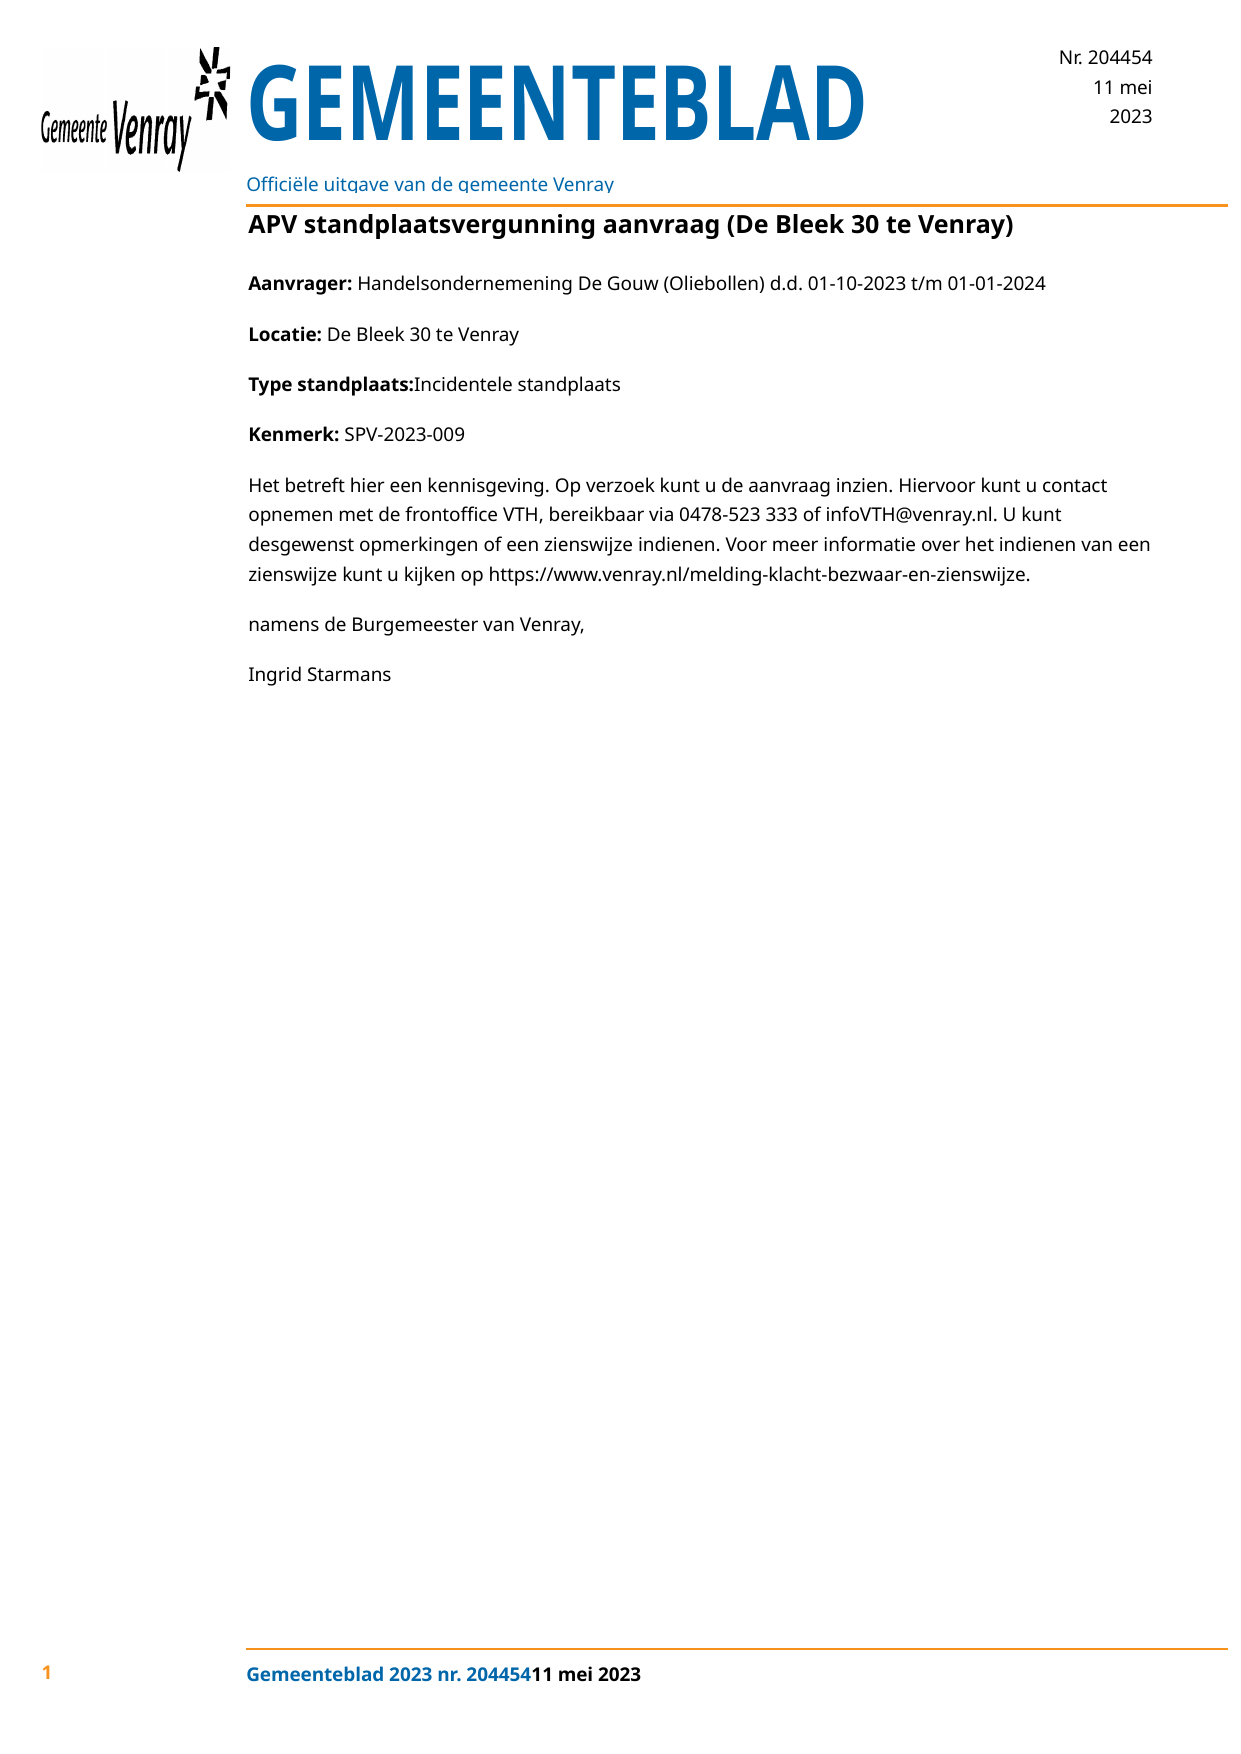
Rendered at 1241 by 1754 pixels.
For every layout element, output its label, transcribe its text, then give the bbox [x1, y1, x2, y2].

text APV standplaatsvergunning aanvraag (De Bleek 30 te Venray) [248, 207, 1152, 241]
text Kenmerk: SPV-2023-009 [248, 422, 1152, 447]
text Locatie: De Bleek 30 te Venray [248, 321, 1152, 346]
text Het betreft hier een kennisgeving. Op verzoek kunt u de aanvraag inzien. Hiervoor kunt u contact opnemen met de frontoffice VTH, bereikbaar via 0478-523 333 of infoVTH@venray.nl. U kunt desgewenst opmerkingen of een zienswijze indienen. Voor meer informatie over het indienen van een zienswijze kunt u kijken op https://www.venray.nl/melding-klacht-bezwaar-en-zienswijze. [248, 472, 1152, 586]
text Aanvrager: Handelsondernemening De Gouw (Oliebollen) d.d. 01-10-2023 t/m 01-01-2024 [248, 270, 1152, 296]
text Type standplaats:Incidentele standplaats [248, 371, 1152, 397]
text namens de Burgemeester van Venray, [248, 611, 1152, 637]
text Ingrid Starmans [248, 662, 1152, 687]
picture [41, 47, 231, 172]
